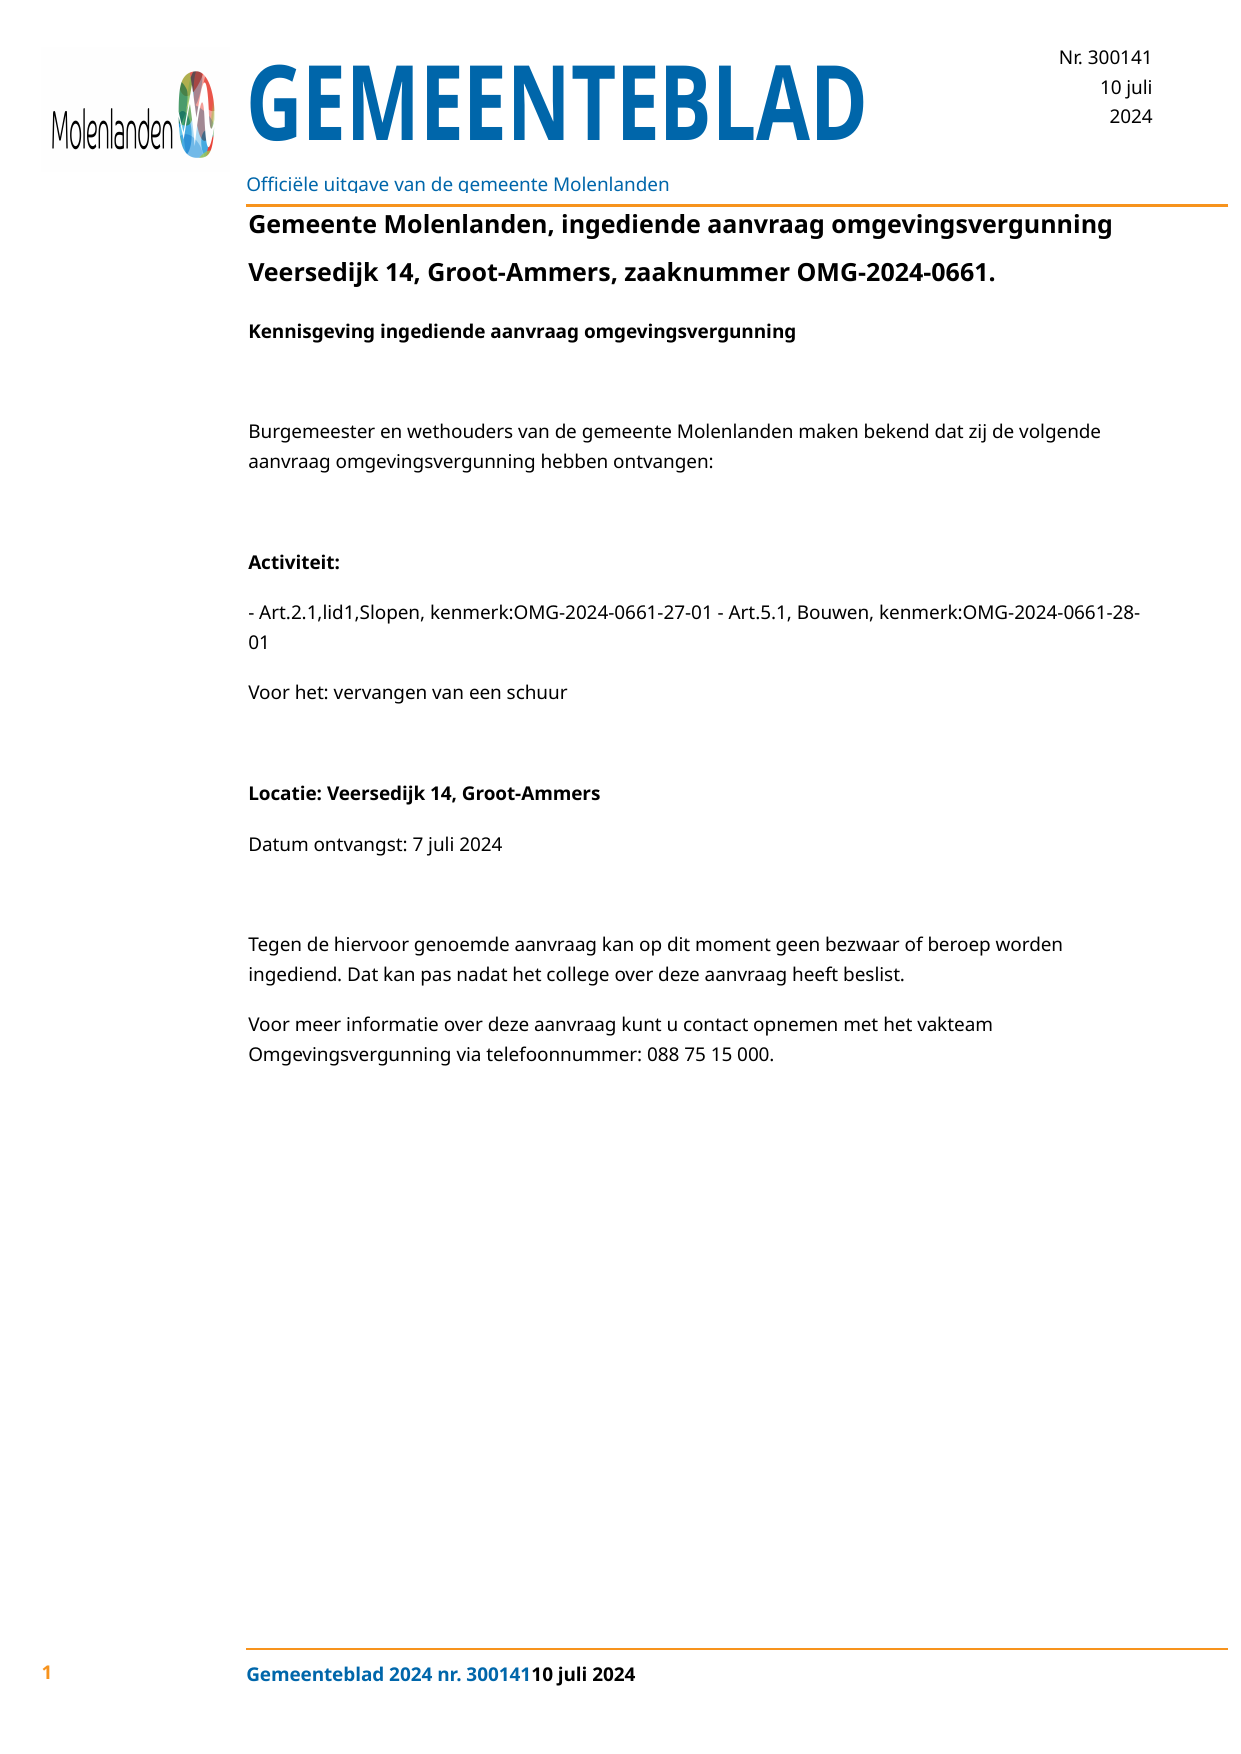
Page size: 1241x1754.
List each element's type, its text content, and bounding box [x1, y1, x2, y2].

text Activiteit: [248, 549, 1152, 575]
text Datum ontvangst: 7 juli 2024 [248, 831, 1152, 857]
text Voor het: vervangen van een schuur [248, 679, 1152, 705]
picture [41, 47, 231, 172]
text Kennisgeving ingediende aanvraag omgevingsvergunning [248, 318, 1152, 344]
text Tegen de hiervoor genoemde aanvraag kan op dit moment geen bezwaar of beroep worden ingediend. Dat kan pas nadat het college over deze aanvraag heeft beslist. [248, 932, 1152, 987]
text Locatie: Veersedijk 14, Groot-Ammers [248, 780, 1152, 806]
text Gemeente Molenlanden, ingediende aanvraag omgevingsvergunning Veersedijk 14, Groot-Ammers, zaaknummer OMG-2024-0661. [248, 207, 1152, 288]
text Voor meer informatie over deze aanvraag kunt u contact opnemen met het vakteam Omgevingsvergunning via telefoonnummer: 088 75 15 000. [248, 1012, 1152, 1067]
text Burgemeester en wethouders van de gemeente Molenlanden maken bekend dat zij de volgende aanvraag omgevingsvergunning hebben ontvangen: [248, 419, 1152, 474]
text - Art.2.1,lid1,Slopen, kenmerk:OMG-2024-0661-27-01 - Art.5.1, Bouwen, kenmerk:OMG-2024-0661-28-01 [248, 599, 1152, 655]
